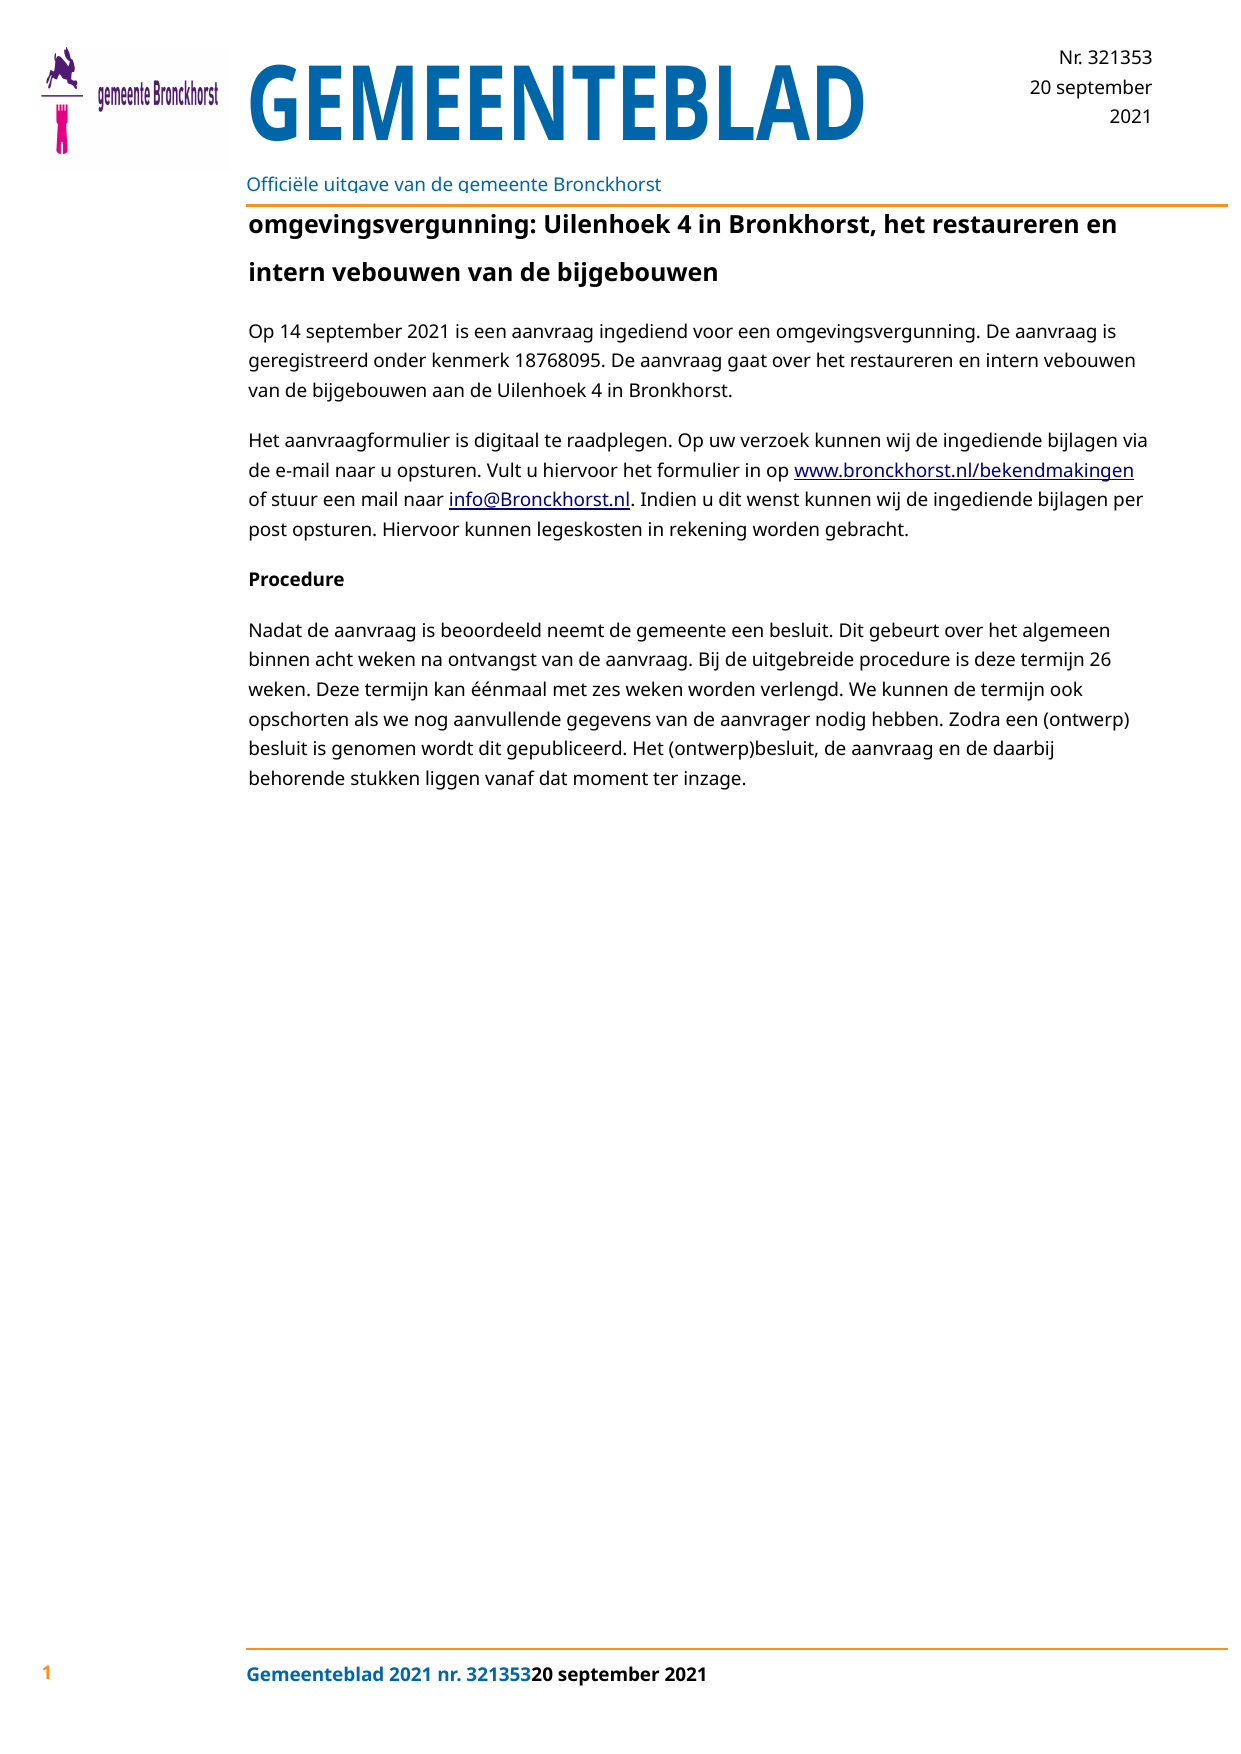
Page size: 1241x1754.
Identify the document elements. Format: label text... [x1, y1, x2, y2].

text omgevingsvergunning: Uilenhoek 4 in Bronkhorst, het restaureren en intern vebouwen van de bijgebouwen [248, 207, 1152, 288]
text Het aanvraagformulier is digitaal te raadplegen. Op uw verzoek kunnen wij de ingediende bijlagen via de e-mail naar u opsturen. Vult u hiervoor het formulier in op www.bronckhorst.nl/bekendmakingen of stuur een mail naar info@Bronckhorst.nl. Indien u dit wenst kunnen wij de ingediende bijlagen per post opsturen. Hiervoor kunnen legeskosten in rekening worden gebracht. [248, 427, 1152, 542]
text Procedure [248, 567, 1152, 592]
text Op 14 september 2021 is een aanvraag ingediend voor een omgevingsvergunning. De aanvraag is geregistreerd onder kenmerk 18768095. De aanvraag gaat over het restaureren en intern vebouwen van de bijgebouwen aan de Uilenhoek 4 in Bronkhorst. [248, 318, 1152, 403]
picture [41, 47, 231, 172]
text Nadat de aanvraag is beoordeeld neemt de gemeente een besluit. Dit gebeurt over het algemeen binnen acht weken na ontvangst van de aanvraag. Bij de uitgebreide procedure is deze termijn 26 weken. Deze termijn kan éénmaal met zes weken worden verlengd. We kunnen de termijn ook opschorten als we nog aanvullende gegevens van de aanvrager nodig hebben. Zodra een (ontwerp) besluit is genomen wordt dit gepubliceerd. Het (ontwerp)besluit, de aanvraag en de daarbij behorende stukken liggen vanaf dat moment ter inzage. [248, 617, 1152, 791]
